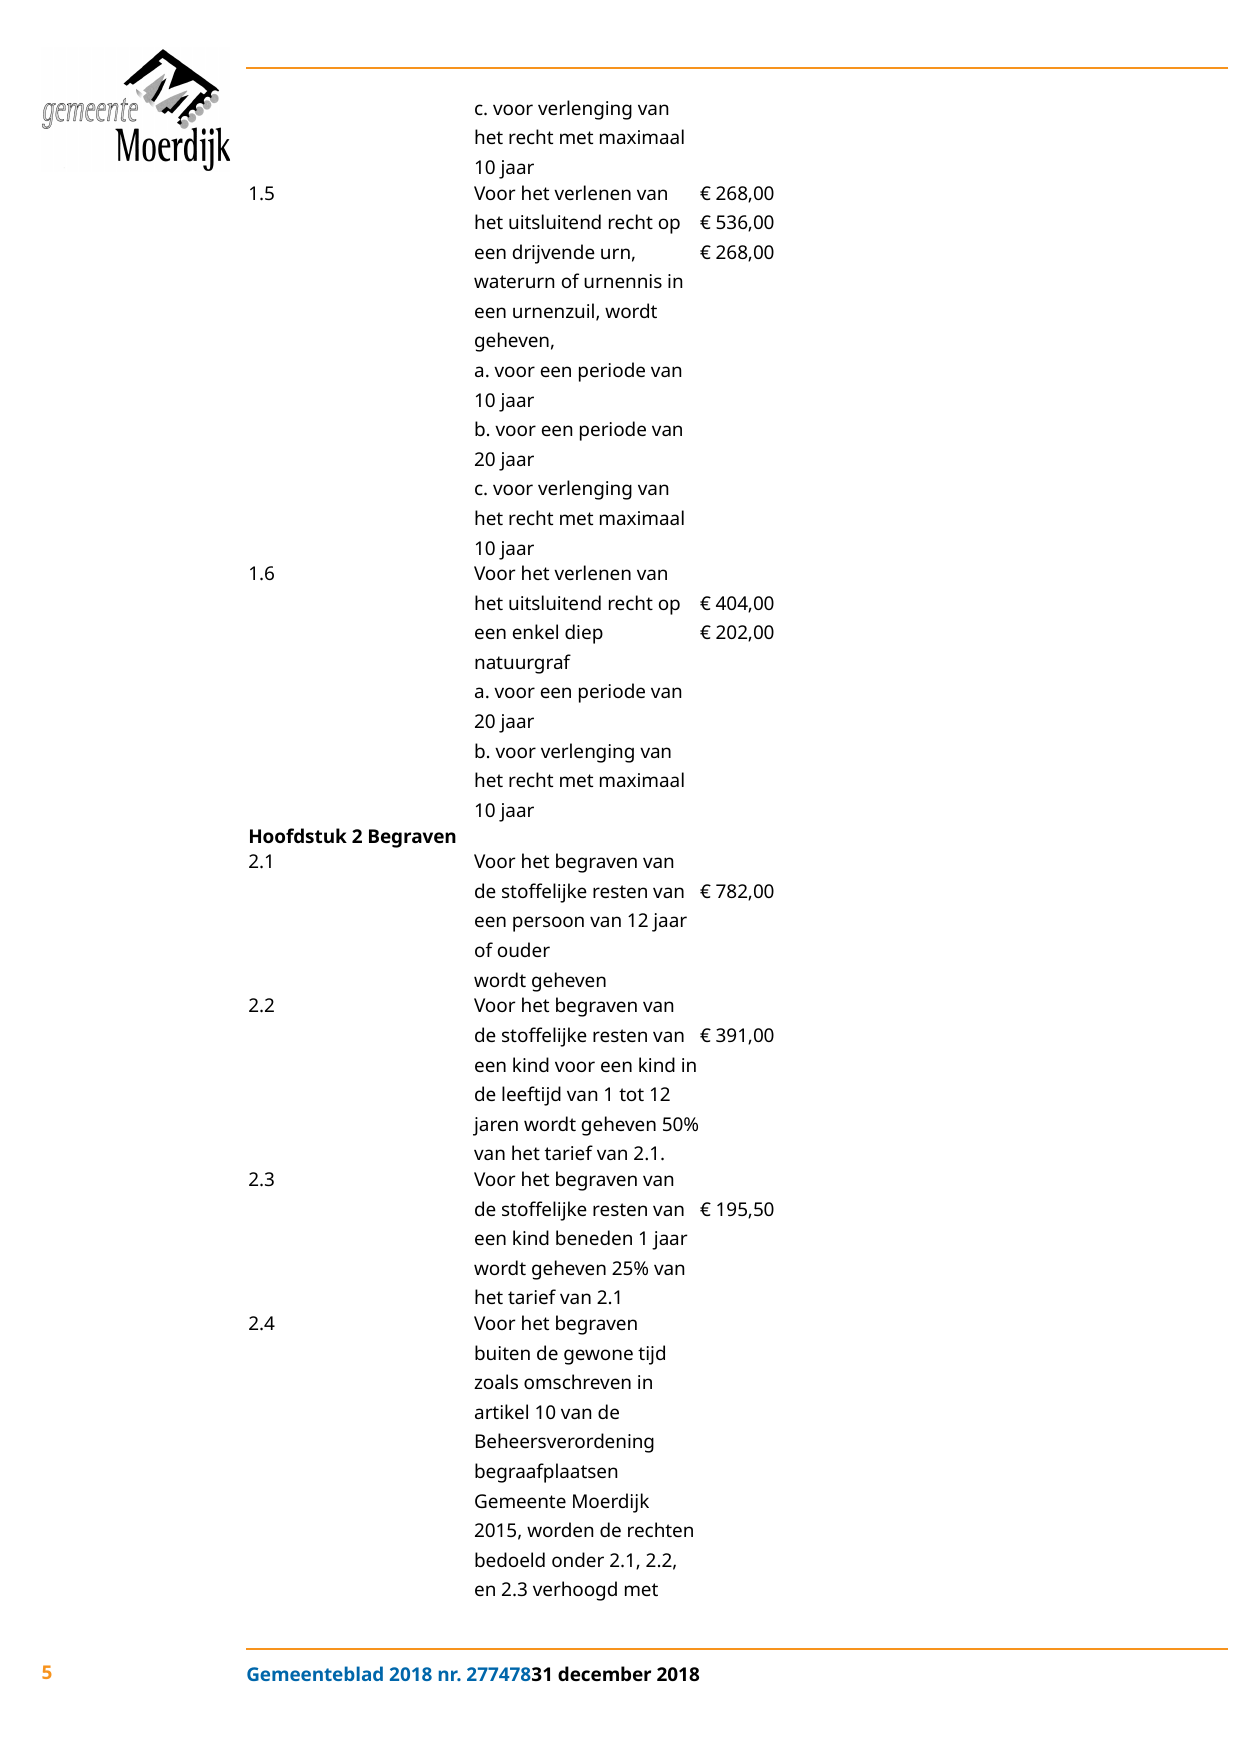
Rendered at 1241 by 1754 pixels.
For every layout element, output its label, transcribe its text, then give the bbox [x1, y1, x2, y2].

table_cell Hoofdstuk 2 Begraven [248, 823, 474, 848]
table_cell c. voor verlenging van het recht met maximaal 10 jaar [474, 95, 700, 180]
table_cell Voor het verlenen van het uitsluitend recht op een drijvende urn, waterurn of urnennis in een urnenzuil, wordt geheven, a. voor een periode van 10 jaar b. voor een periode van 20 jaar c. voor verlenging van het recht met maximaal 10 jaar [474, 180, 700, 560]
table_cell 1.5 [248, 180, 474, 560]
table_cell € 195,50 [700, 1166, 926, 1310]
table_cell € 391,00 [700, 993, 926, 1166]
table_cell Voor het begraven van de stoffelijke resten van een persoon van 12 jaar of ouder wordt geheven [474, 849, 700, 993]
table_cell 2.2 [248, 993, 474, 1166]
table_cell Voor het verlenen van het uitsluitend recht op een enkel diep natuurgraf a. voor een periode van 20 jaar b. voor verlenging van het recht met maximaal 10 jaar [474, 560, 700, 823]
table_cell € 268,00 € 536,00 € 268,00 [700, 180, 926, 560]
table_cell 2.1 [248, 849, 474, 993]
table_cell [700, 95, 926, 180]
table_cell 2.3 [248, 1166, 474, 1310]
table_cell 1.6 [248, 560, 474, 823]
table_cell Voor het begraven buiten de gewone tijd zoals omschreven in artikel 10 van de Beheersverordening begraafplaatsen Gemeente Moerdijk 2015, worden de rechten bedoeld onder 2.1, 2.2, en 2.3 verhoogd met [474, 1310, 700, 1602]
table_cell € 782,00 [700, 849, 926, 993]
table_cell 2.4 [248, 1310, 474, 1602]
table_cell Voor het begraven van de stoffelijke resten van een kind voor een kind in de leeftijd van 1 tot 12 jaren wordt geheven 50% van het tarief van 2.1. [474, 993, 700, 1166]
table_cell [700, 1310, 926, 1602]
table_cell € 404,00 € 202,00 [700, 560, 926, 823]
picture [41, 47, 231, 172]
table_cell Voor het begraven van de stoffelijke resten van een kind beneden 1 jaar wordt geheven 25% van het tarief van 2.1 [474, 1166, 700, 1310]
table_cell [248, 95, 474, 180]
